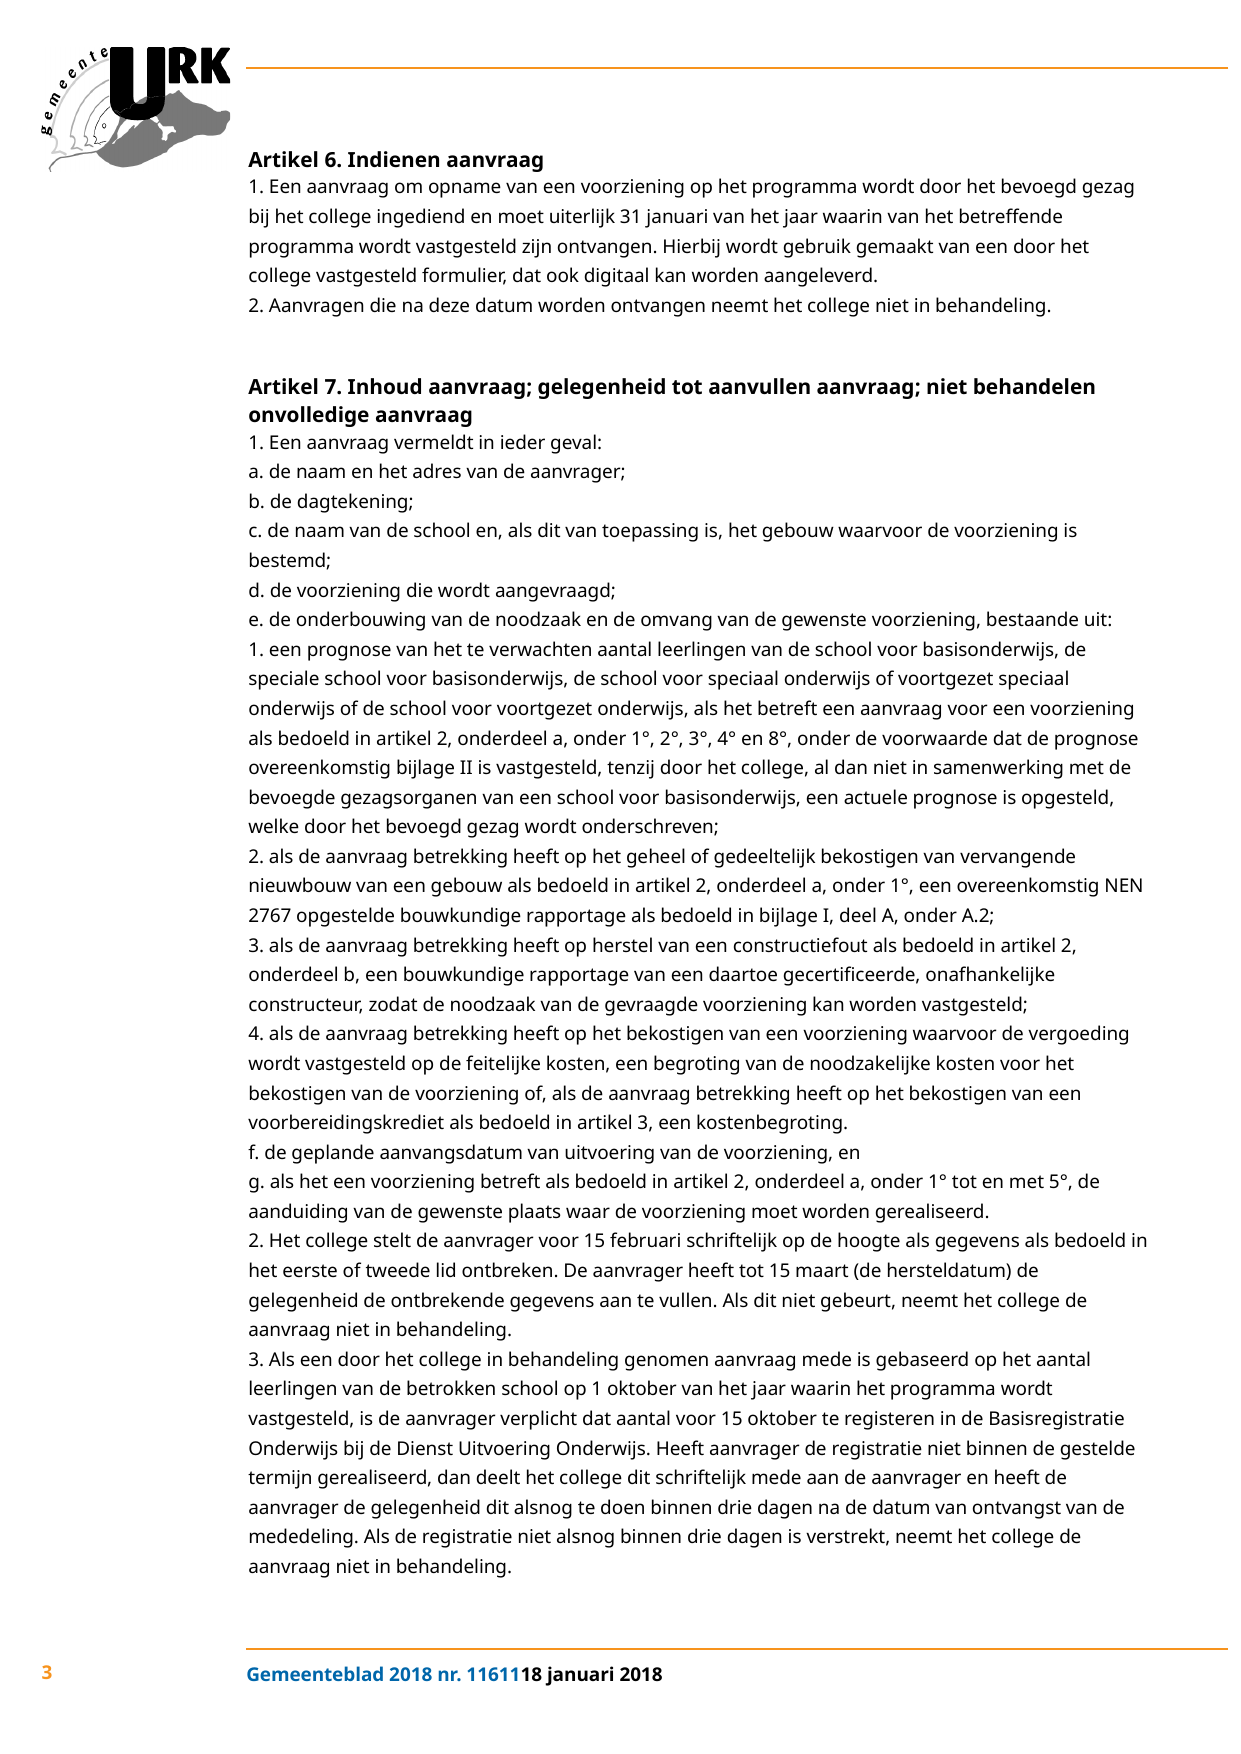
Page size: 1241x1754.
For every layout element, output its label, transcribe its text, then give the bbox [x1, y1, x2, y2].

text 2. Het college stelt de aanvrager voor 15 februari schriftelijk op de hoogte als gegevens als bedoeld in het eerste of tweede lid ontbreken. De aanvrager heeft tot 15 maart (de hersteldatum) de gelegenheid de ontbrekende gegevens aan te vullen. Als dit niet gebeurt, neemt het college de aanvraag niet in behandeling. [248, 1228, 1152, 1342]
text Artikel 7. Inhoud aanvraag; gelegenheid tot aanvullen aanvraag; niet behandelen onvolledige aanvraag [248, 372, 1152, 429]
text 3. Als een door het college in behandeling genomen aanvraag mede is gebaseerd op het aantal leerlingen van de betrokken school op 1 oktober van het jaar waarin het programma wordt vastgesteld, is de aanvrager verplicht dat aantal voor 15 oktober te registeren in de Basisregistratie Onderwijs bij de Dienst Uitvoering Onderwijs. Heeft aanvrager de registratie niet binnen de gestelde termijn gerealiseerd, dan deelt het college dit schriftelijk mede aan de aanvrager en heeft de aanvrager de gelegenheid dit alsnog te doen binnen drie dagen na de datum van ontvangst van de mededeling. Als de registratie niet alsnog binnen drie dagen is verstrekt, neemt het college de aanvraag niet in behandeling. [248, 1346, 1152, 1579]
text 3. als de aanvraag betrekking heeft op herstel van een constructiefout als bedoeld in artikel 2, onderdeel b, een bouwkundige rapportage van een daartoe gecertificeerde, onafhankelijke constructeur, zodat de noodzaak van de gevraagde voorziening kan worden vastgesteld; [248, 932, 1152, 1017]
text e. de onderbouwing van de noodzaak en de omvang van de gewenste voorziening, bestaande uit: [248, 606, 1152, 632]
text Artikel 6. Indienen aanvraag [248, 145, 1152, 174]
text 1. een prognose van het te verwachten aantal leerlingen van de school voor basisonderwijs, de speciale school voor basisonderwijs, de school voor speciaal onderwijs of voortgezet speciaal onderwijs of de school voor voortgezet onderwijs, als het betreft een aanvraag voor een voorziening als bedoeld in artikel 2, onderdeel a, onder 1°, 2°, 3°, 4° en 8°, onder de voorwaarde dat de prognose overeenkomstig bijlage II is vastgesteld, tenzij door het college, al dan niet in samenwerking met de bevoegde gezagsorganen van een school voor basisonderwijs, een actuele prognose is opgesteld, welke door het bevoegd gezag wordt onderschreven; [248, 636, 1152, 839]
text 2. Aanvragen die na deze datum worden ontvangen neemt het college niet in behandeling. [248, 292, 1152, 318]
text d. de voorziening die wordt aangevraagd; [248, 577, 1152, 602]
text 4. als de aanvraag betrekking heeft op het bekostigen van een voorziening waarvoor de vergoeding wordt vastgesteld op de feitelijke kosten, een begroting van de noodzakelijke kosten voor het bekostigen van de voorziening of, als de aanvraag betrekking heeft op het bekostigen van een voorbereidingskrediet als bedoeld in artikel 3, een kostenbegroting. [248, 1021, 1152, 1135]
text g. als het een voorziening betreft als bedoeld in artikel 2, onderdeel a, onder 1° tot en met 5°, de aanduiding van de gewenste plaats waar de voorziening moet worden gerealiseerd. [248, 1168, 1152, 1224]
text 1. Een aanvraag om opname van een voorziening op het programma wordt door het bevoegd gezag bij het college ingediend en moet uiterlijk 31 januari van het jaar waarin van het betreffende programma wordt vastgesteld zijn ontvangen. Hierbij wordt gebruik gemaakt van een door het college vastgesteld formulier, dat ook digitaal kan worden aangeleverd. [248, 174, 1152, 288]
text c. de naam van de school en, als dit van toepassing is, het gebouw waarvoor de voorziening is bestemd; [248, 518, 1152, 573]
text b. de dagtekening; [248, 488, 1152, 514]
text a. de naam en het adres van de aanvrager; [248, 458, 1152, 484]
text f. de geplande aanvangsdatum van uitvoering van de voorziening, en [248, 1139, 1152, 1164]
text 1. Een aanvraag vermeldt in ieder geval: [248, 429, 1152, 454]
text 2. als de aanvraag betrekking heeft op het geheel of gedeeltelijk bekostigen van vervangende nieuwbouw van een gebouw als bedoeld in artikel 2, onderdeel a, onder 1°, een overeenkomstig NEN 2767 opgestelde bouwkundige rapportage als bedoeld in bijlage I, deel A, onder A.2; [248, 843, 1152, 928]
picture [41, 47, 231, 172]
